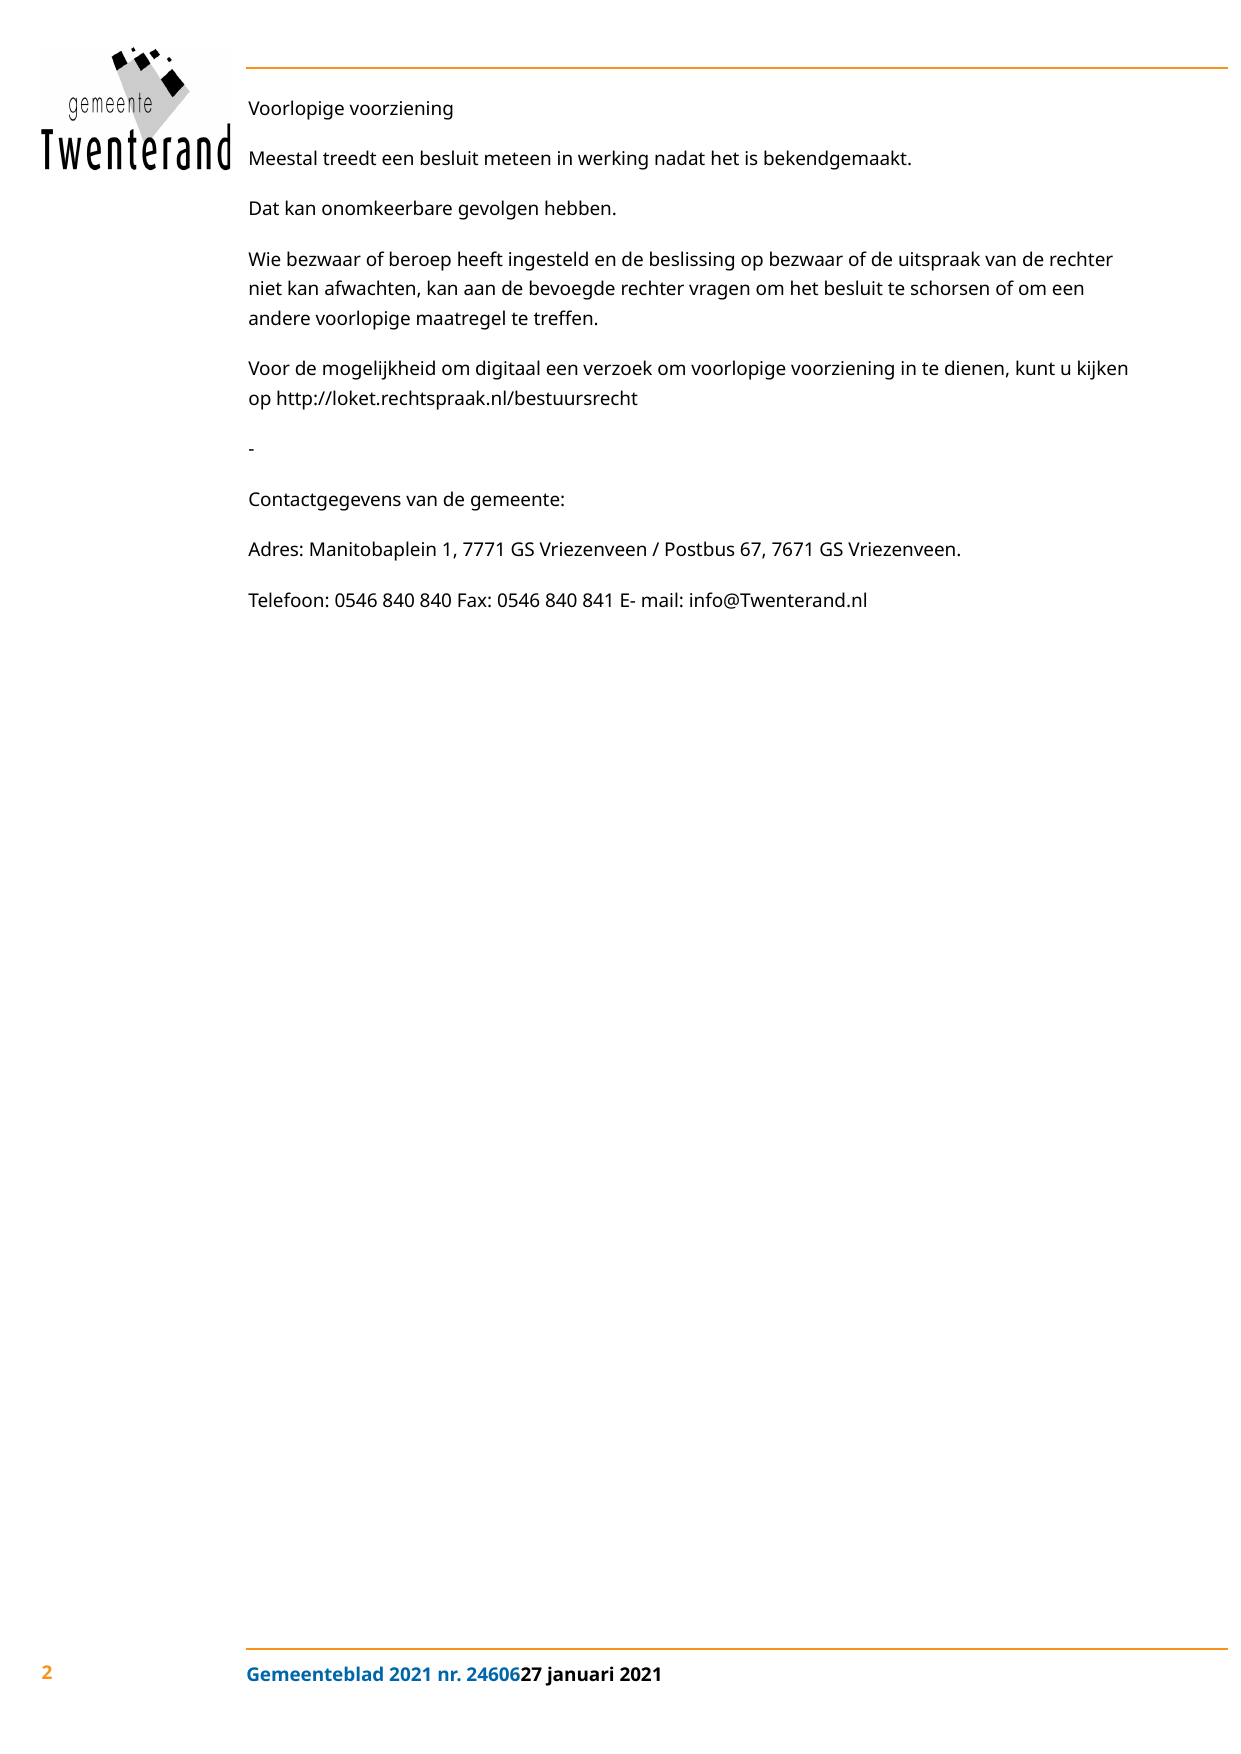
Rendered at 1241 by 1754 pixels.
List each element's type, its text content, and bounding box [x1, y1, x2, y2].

text Telefoon: 0546 840 840 Fax: 0546 840 841 E- mail: info@Twenterand.nl [248, 587, 1152, 613]
text Dat kan onomkeerbare gevolgen hebben. [248, 196, 1152, 221]
text Voor de mogelijkheid om digitaal een verzoek om voorlopige voorziening in te dienen, kunt u kijken op http://loket.rechtspraak.nl/bestuursrecht [248, 356, 1152, 411]
picture [41, 47, 231, 172]
text Meestal treedt een besluit meteen in werking nadat het is bekendgemaakt. [248, 145, 1152, 171]
text Contactgegevens van de gemeente: [248, 486, 1152, 512]
text Wie bezwaar of beroep heeft ingesteld en de beslissing op bezwaar of de uitspraak van de rechter niet kan afwachten, kan aan de bevoegde rechter vragen om het besluit te schorsen of om een andere voorlopige maatregel te treffen. [248, 246, 1152, 331]
text Adres: Manitobaplein 1, 7771 GS Vriezenveen / Postbus 67, 7671 GS Vriezenveen. [248, 536, 1152, 562]
text Voorlopige voorziening [248, 95, 1152, 121]
text - [248, 436, 1152, 461]
